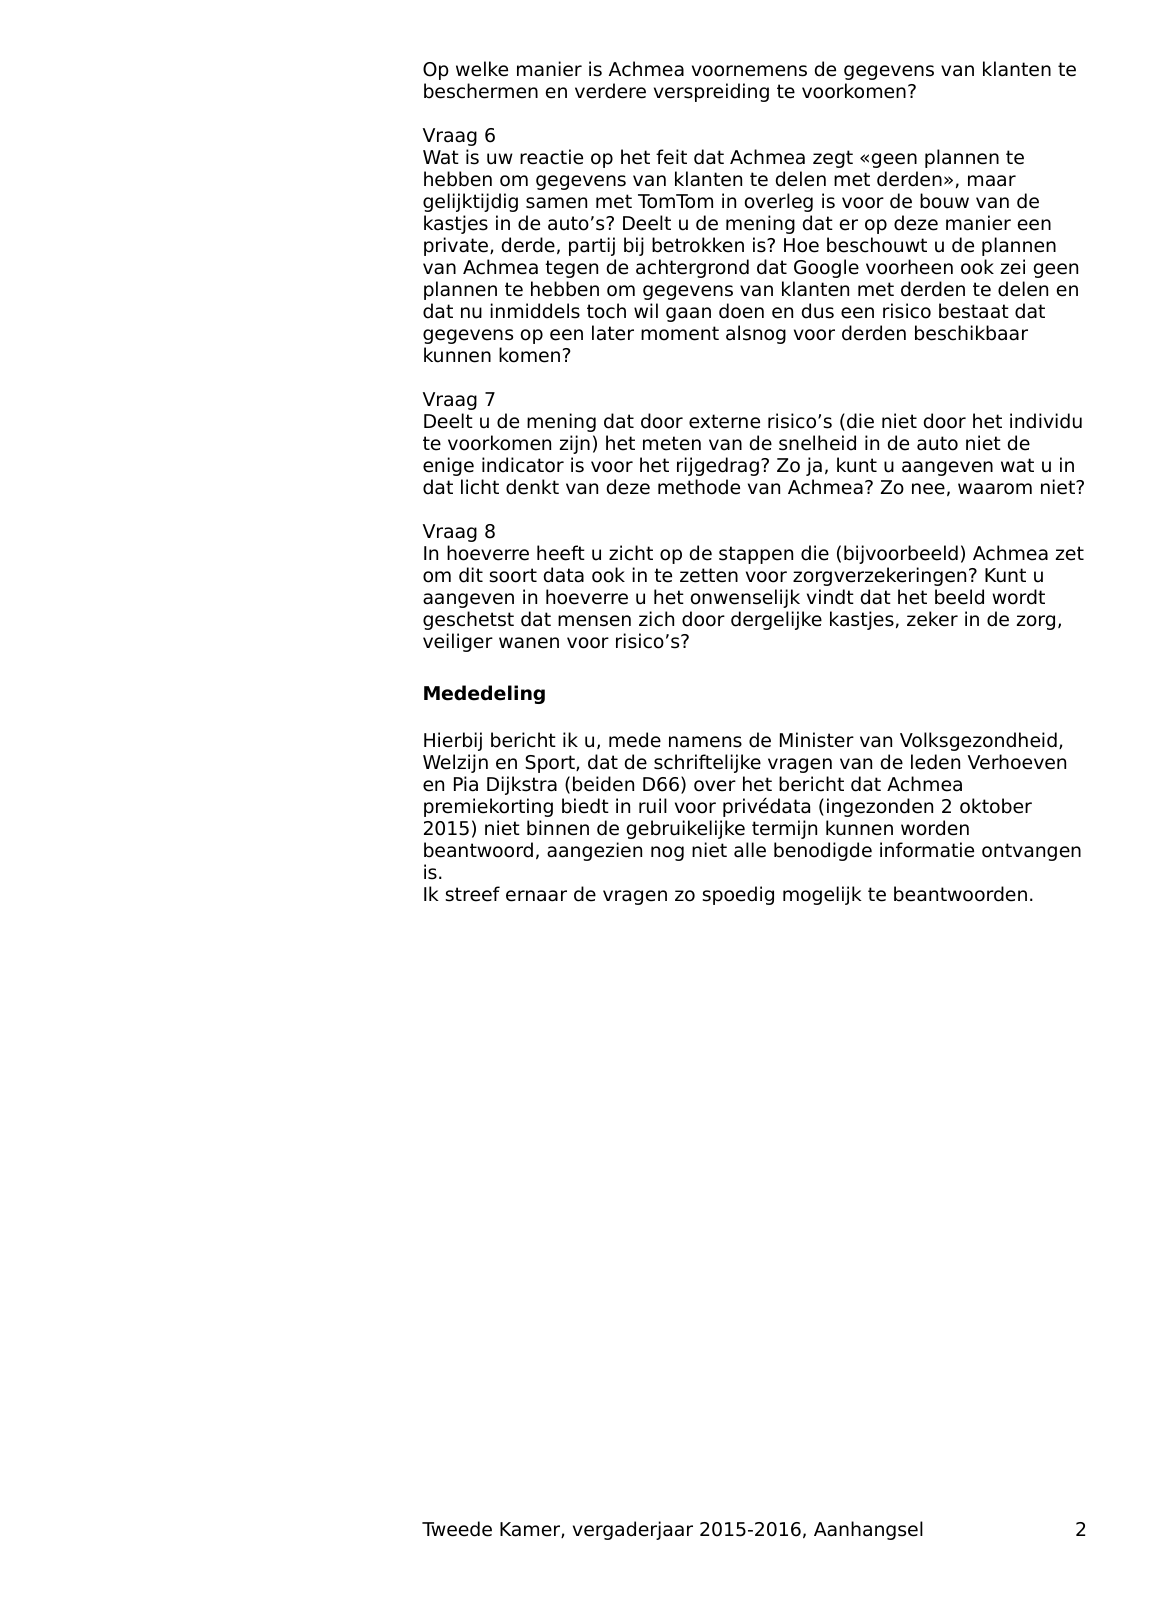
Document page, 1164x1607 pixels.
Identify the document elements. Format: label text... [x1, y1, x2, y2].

text Ik streef ernaar de vragen zo spoedig mogelijk te beantwoorden. [422, 884, 1087, 906]
text Vraag 7 [422, 389, 1087, 411]
text Hierbij bericht ik u, mede namens de Minister van Volksgezondheid, Welzijn en Sport, dat de schriftelijke vragen van de leden Verhoeven en Pia Dijkstra (beiden D66) over het bericht dat Achmea premiekorting biedt in ruil voor privédata (ingezonden 2 oktober 2015) niet binnen de gebruikelijke termijn kunnen worden beantwoord, aangezien nog niet alle benodigde informatie ontvangen is. [422, 730, 1087, 884]
text Op welke manier is Achmea voornemens de gegevens van klanten te beschermen en verdere verspreiding te voorkomen? [422, 59, 1087, 103]
subtitle Mededeling [422, 683, 1087, 705]
text Wat is uw reactie op het feit dat Achmea zegt «geen plannen te hebben om gegevens van klanten te delen met derden», maar gelijktijdig samen met TomTom in overleg is voor de bouw van de kastjes in de auto’s? Deelt u de mening dat er op deze manier een private, derde, partij bij betrokken is? Hoe beschouwt u de plannen van Achmea tegen de achtergrond dat Google voorheen ook zei geen plannen te hebben om gegevens van klanten met derden te delen en dat nu inmiddels toch wil gaan doen en dus een risico bestaat dat gegevens op een later moment alsnog voor derden beschikbaar kunnen komen? [422, 147, 1087, 367]
text Vraag 6 [422, 125, 1087, 147]
text Vraag 8 [422, 521, 1087, 543]
text In hoeverre heeft u zicht op de stappen die (bijvoorbeeld) Achmea zet om dit soort data ook in te zetten voor zorgverzekeringen? Kunt u aangeven in hoeverre u het onwenselijk vindt dat het beeld wordt geschetst dat mensen zich door dergelijke kastjes, zeker in de zorg, veiliger wanen voor risico’s? [422, 543, 1087, 653]
text Deelt u de mening dat door externe risico’s (die niet door het individu te voorkomen zijn) het meten van de snelheid in de auto niet de enige indicator is voor het rijgedrag? Zo ja, kunt u aangeven wat u in dat licht denkt van deze methode van Achmea? Zo nee, waarom niet? [422, 411, 1087, 499]
